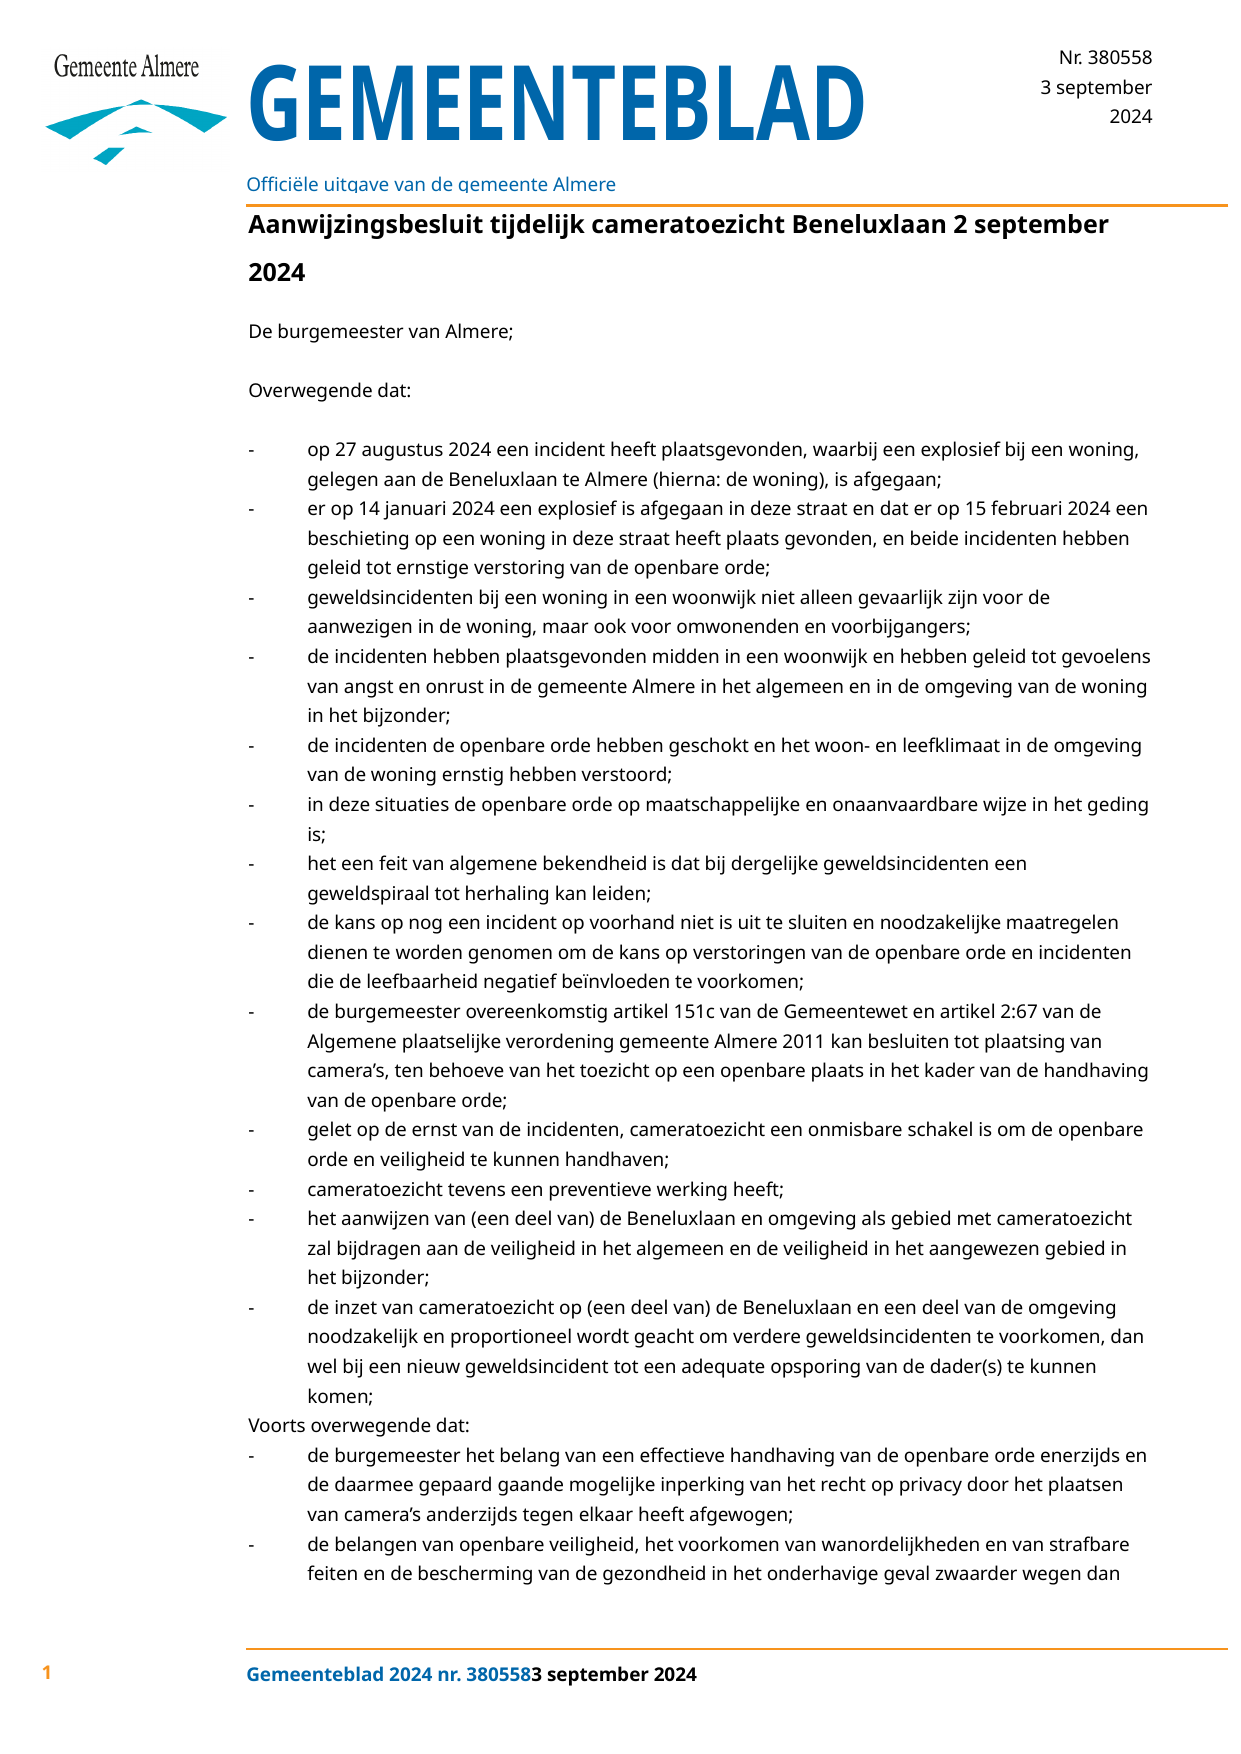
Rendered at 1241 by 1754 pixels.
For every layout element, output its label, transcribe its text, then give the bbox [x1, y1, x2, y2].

text Voorts overwegende dat: [248, 1412, 1152, 1438]
list op 27 augustus 2024 een incident heeft plaatsgevonden, waarbij een explosief bij een woning, gelegen aan de Beneluxlaan te Almere (hierna: de woning), is afgegaan; [248, 436, 1152, 492]
list de incidenten hebben plaatsgevonden midden in een woonwijk en hebben geleid tot gevoelens van angst en onrust in de gemeente Almere in het algemeen en in de omgeving van de woning in het bijzonder; [248, 643, 1152, 728]
list het een feit van algemene bekendheid is dat bij dergelijke geweldsincidenten een geweldspiraal tot herhaling kan leiden; [248, 850, 1152, 906]
list het aanwijzen van (een deel van) de Beneluxlaan en omgeving als gebied met cameratoezicht zal bijdragen aan de veiligheid in het algemeen en de veiligheid in het aangewezen gebied in het bijzonder; [248, 1205, 1152, 1290]
list de burgemeester het belang van een effectieve handhaving van de openbare orde enerzijds en de daarmee gepaard gaande mogelijke inperking van het recht op privacy door het plaatsen van camera’s anderzijds tegen elkaar heeft afgewogen; [248, 1442, 1152, 1527]
list de kans op nog een incident op voorhand niet is uit te sluiten en noodzakelijke maatregelen dienen te worden genomen om de kans op verstoringen van de openbare orde en incidenten die de leefbaarheid negatief beïnvloeden te voorkomen; [248, 909, 1152, 994]
list geweldsincidenten bij een woning in een woonwijk niet alleen gevaarlijk zijn voor de aanwezigen in de woning, maar ook voor omwonenden en voorbijgangers; [248, 584, 1152, 639]
text Overwegende dat: [248, 377, 1152, 403]
list er op 14 januari 2024 een explosief is afgegaan in deze straat en dat er op 15 februari 2024 een beschieting op een woning in deze straat heeft plaats gevonden, en beide incidenten hebben geleid tot ernstige verstoring van de openbare orde; [248, 495, 1152, 580]
picture [41, 47, 231, 172]
list in deze situaties de openbare orde op maatschappelijke en onaanvaardbare wijze in het geding is; [248, 791, 1152, 847]
list gelet op de ernst van de incidenten, cameratoezicht een onmisbare schakel is om de openbare orde en veiligheid te kunnen handhaven; [248, 1117, 1152, 1172]
list de burgemeester overeenkomstig artikel 151c van de Gemeentewet en artikel 2:67 van de Algemene plaatselijke verordening gemeente Almere 2011 kan besluiten tot plaatsing van camera’s, ten behoeve van het toezicht op een openbare plaats in het kader van de handhaving van de openbare orde; [248, 998, 1152, 1113]
list de inzet van cameratoezicht op (een deel van) de Beneluxlaan en een deel van de omgeving noodzakelijk en proportioneel wordt geacht om verdere geweldsincidenten te voorkomen, dan wel bij een nieuw geweldsincident tot een adequate opsporing van de dader(s) te kunnen komen; [248, 1294, 1152, 1409]
list de belangen van openbare veiligheid, het voorkomen van wanordelijkheden en van strafbare feiten en de bescherming van de gezondheid in het onderhavige geval zwaarder wegen dan [248, 1531, 1152, 1586]
list de incidenten de openbare orde hebben geschokt en het woon- en leefklimaat in de omgeving van de woning ernstig hebben verstoord; [248, 732, 1152, 787]
text Aanwijzingsbesluit tijdelijk cameratoezicht Beneluxlaan 2 september 2024 [248, 207, 1152, 288]
text De burgemeester van Almere; [248, 318, 1152, 344]
list cameratoezicht tevens een preventieve werking heeft; [248, 1176, 1152, 1202]
